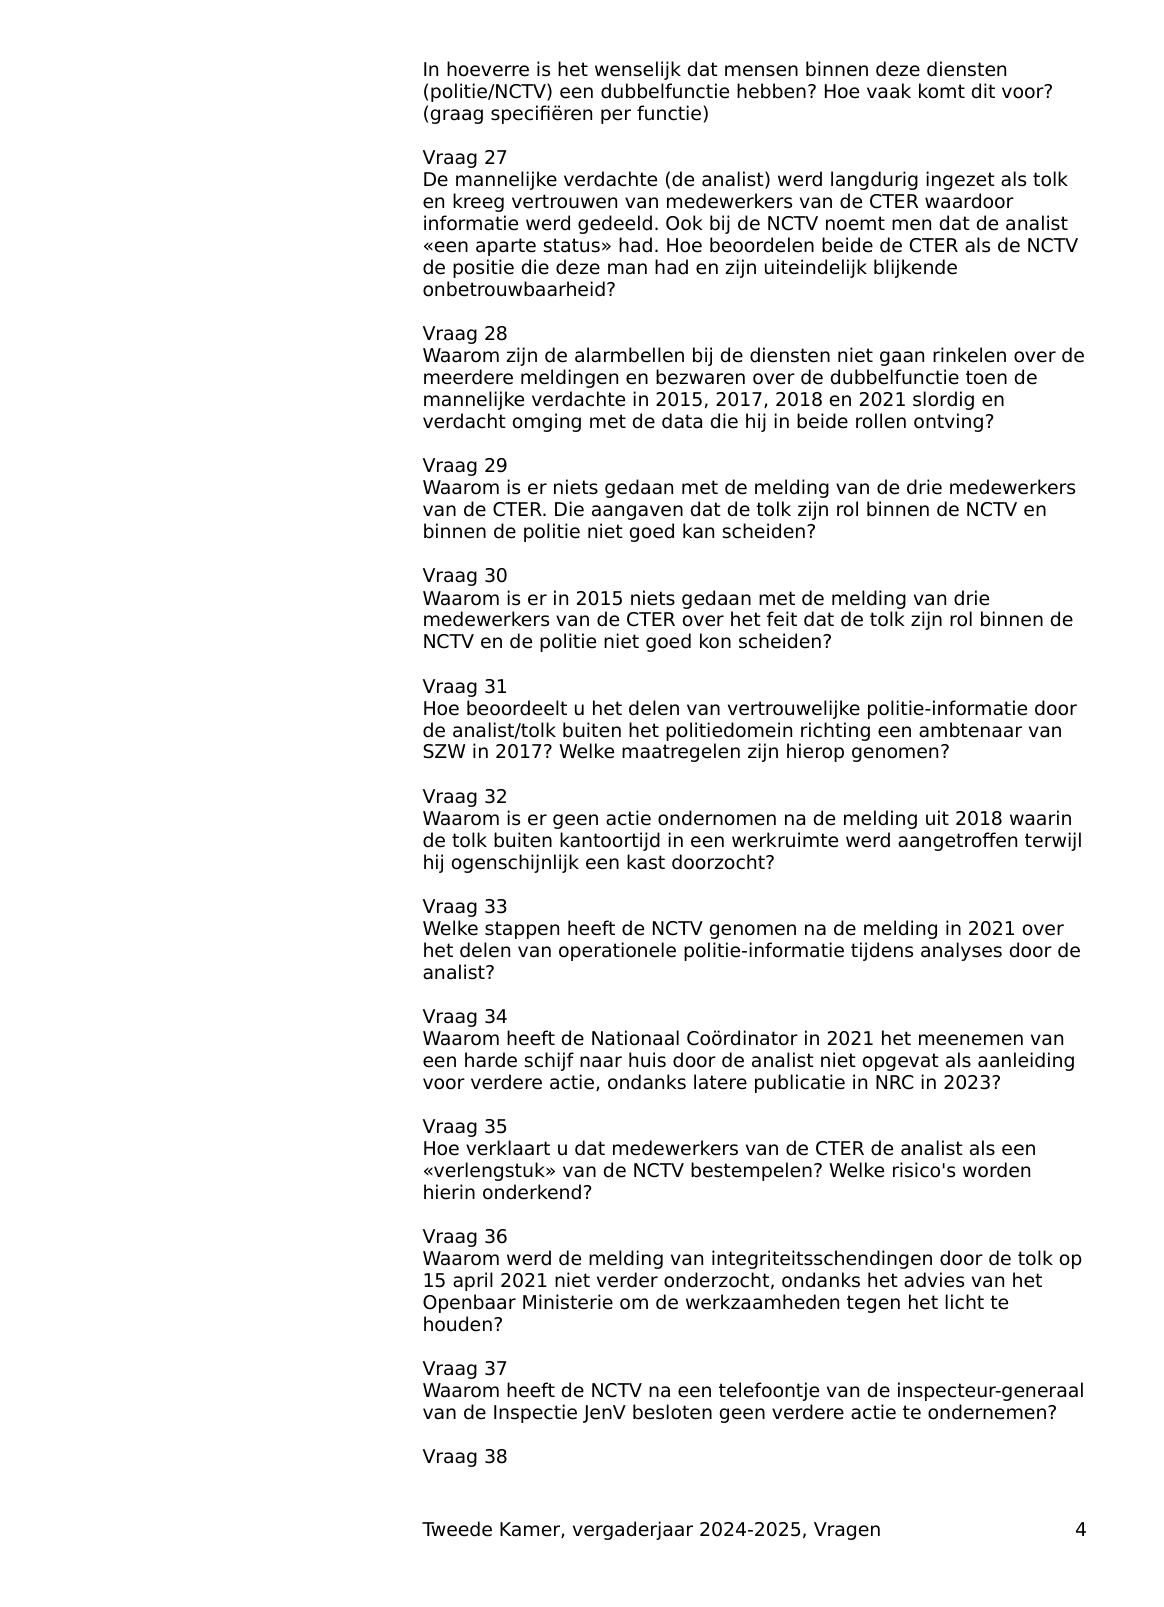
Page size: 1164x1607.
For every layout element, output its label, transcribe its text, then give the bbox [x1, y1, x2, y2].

text Vraag 36 [422, 1226, 1087, 1248]
text Waarom is er in 2015 niets gedaan met de melding van drie medewerkers van de CTER over het feit dat de tolk zijn rol binnen de NCTV en de politie niet goed kon scheiden? [422, 587, 1087, 653]
text Waarom is er niets gedaan met de melding van de drie medewerkers van de CTER. Die aangaven dat de tolk zijn rol binnen de NCTV en binnen de politie niet goed kan scheiden? [422, 477, 1087, 543]
text Waarom zijn de alarmbellen bij de diensten niet gaan rinkelen over de meerdere meldingen en bezwaren over de dubbelfunctie toen de mannelijke verdachte in 2015, 2017, 2018 en 2021 slordig en verdacht omging met de data die hij in beide rollen ontving? [422, 345, 1087, 433]
text Vraag 30 [422, 565, 1087, 587]
text Hoe verklaart u dat medewerkers van de CTER de analist als een «verlengstuk» van de NCTV bestempelen? Welke risico's worden hierin onderkend? [422, 1138, 1087, 1204]
text Waarom heeft de Nationaal Coördinator in 2021 het meenemen van een harde schijf naar huis door de analist niet opgevat als aanleiding voor verdere actie, ondanks latere publicatie in NRC in 2023? [422, 1028, 1087, 1094]
text Vraag 35 [422, 1116, 1087, 1138]
text Vraag 32 [422, 786, 1087, 808]
text Vraag 34 [422, 1006, 1087, 1028]
text Waarom werd de melding van integriteitsschendingen door de tolk op 15 april 2021 niet verder onderzocht, ondanks het advies van het Openbaar Ministerie om de werkzaamheden tegen het licht te houden? [422, 1248, 1087, 1336]
text Waarom is er geen actie ondernomen na de melding uit 2018 waarin de tolk buiten kantoortijd in een werkruimte werd aangetroffen terwijl hij ogenschijnlijk een kast doorzocht? [422, 808, 1087, 873]
text In hoeverre is het wenselijk dat mensen binnen deze diensten (politie/NCTV) een dubbelfunctie hebben? Hoe vaak komt dit voor? (graag specifiëren per functie) [422, 59, 1087, 125]
text Vraag 31 [422, 676, 1087, 697]
text Vraag 28 [422, 323, 1087, 345]
text Welke stappen heeft de NCTV genomen na de melding in 2021 over het delen van operationele politie-informatie tijdens analyses door de analist? [422, 918, 1087, 984]
text Vraag 37 [422, 1358, 1087, 1380]
text De mannelijke verdachte (de analist) werd langdurig ingezet als tolk en kreeg vertrouwen van medewerkers van de CTER waardoor informatie werd gedeeld. Ook bij de NCTV noemt men dat de analist «een aparte status» had. Hoe beoordelen beide de CTER als de NCTV de positie die deze man had en zijn uiteindelijk blijkende onbetrouwbaarheid? [422, 169, 1087, 301]
text Hoe beoordeelt u het delen van vertrouwelijke politie-informatie door de analist/tolk buiten het politiedomein richting een ambtenaar van SZW in 2017? Welke maatregelen zijn hierop genomen? [422, 697, 1087, 763]
text Vraag 27 [422, 147, 1087, 169]
text Vraag 38 [422, 1446, 1087, 1468]
text Vraag 29 [422, 455, 1087, 477]
text Waarom heeft de NCTV na een telefoontje van de inspecteur-generaal van de Inspectie JenV besloten geen verdere actie te ondernemen? [422, 1380, 1087, 1424]
text Vraag 33 [422, 896, 1087, 918]
